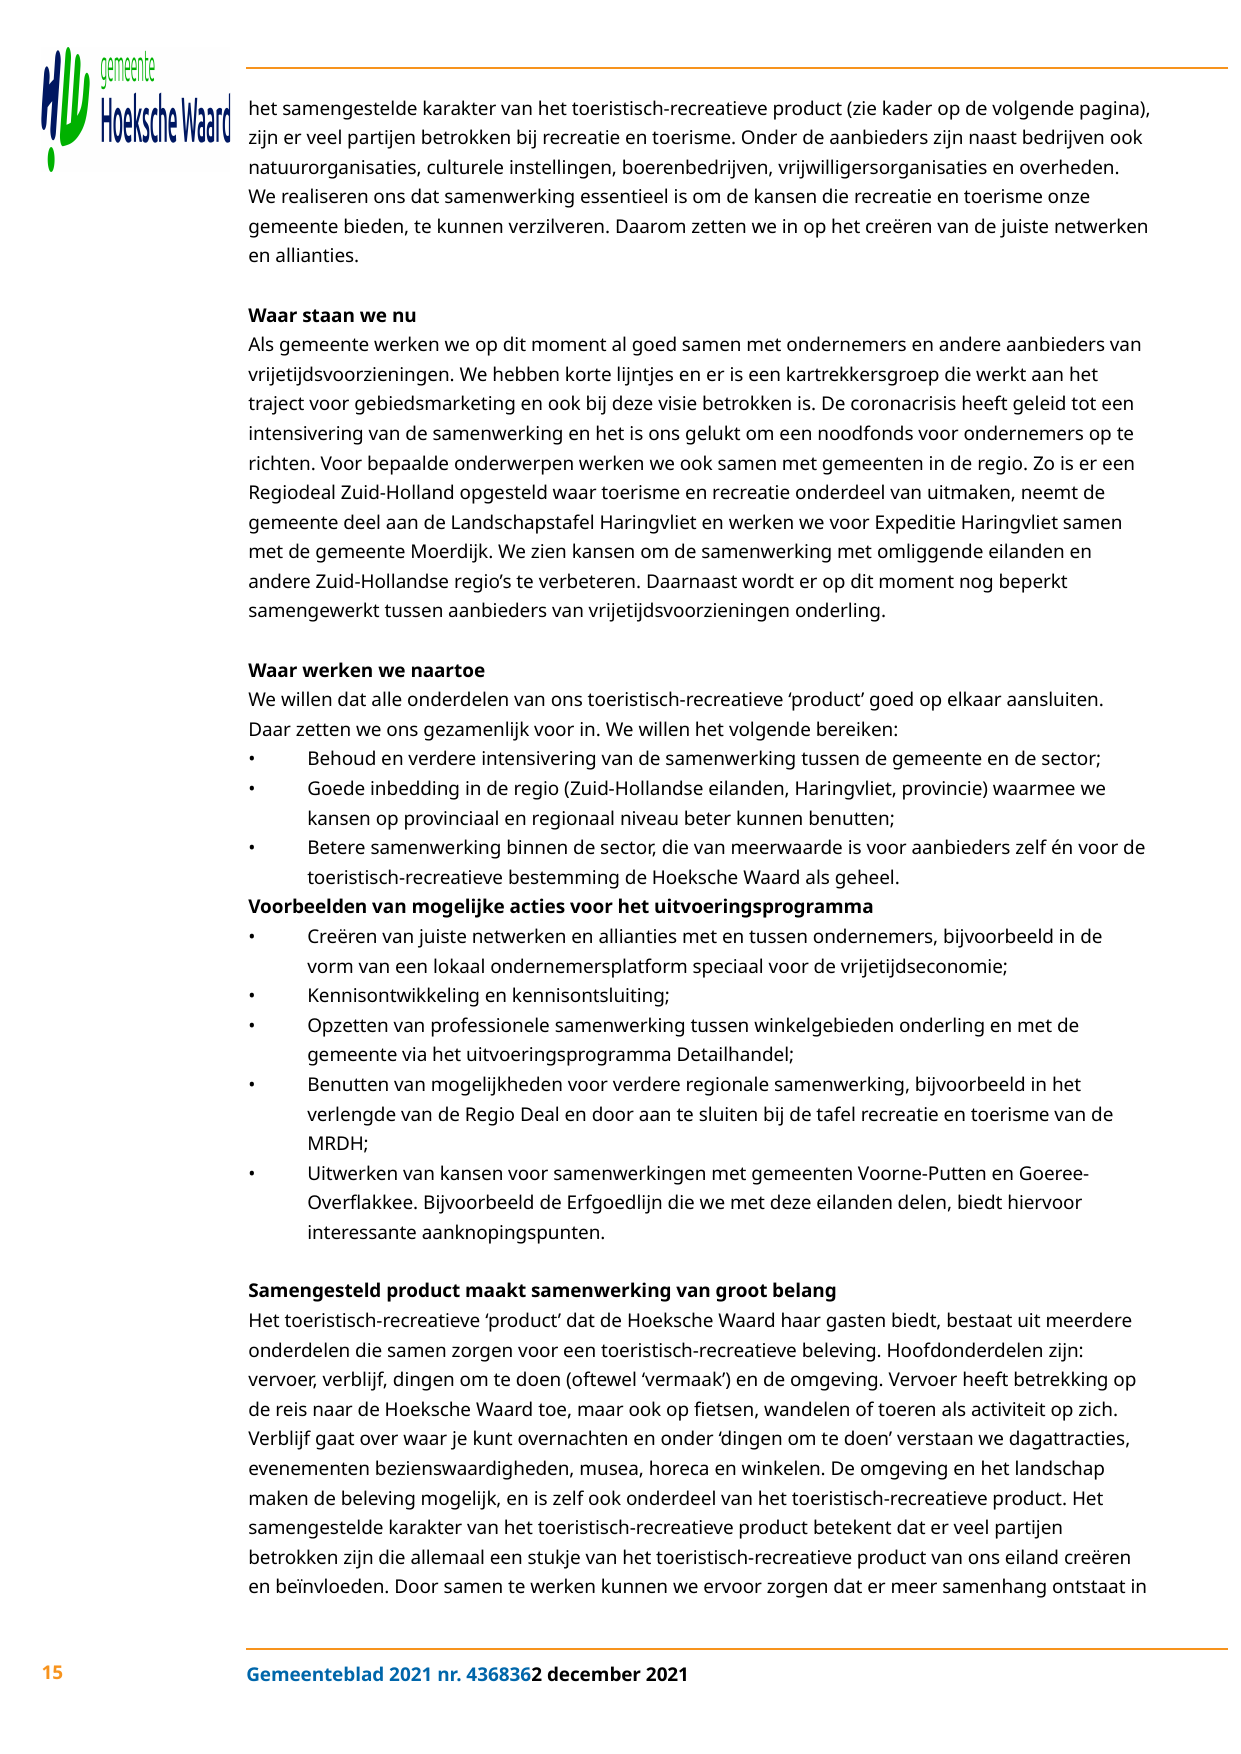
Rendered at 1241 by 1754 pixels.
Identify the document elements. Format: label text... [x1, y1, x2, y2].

table_header Samengesteld product maakt samenwerking van groot belang Het toeristisch-recreatieve ‘product’ dat de Hoeksche Waard haar gasten biedt, bestaat uit meerdere onderdelen die samen zorgen voor een toeristisch-recreatieve beleving. Hoofdonderdelen zijn: vervoer, verblijf, dingen om te doen (oftewel ‘vermaak’) en de omgeving. Vervoer heeft betrekking op de reis naar de Hoeksche Waard toe, maar ook op fietsen, wandelen of toeren als activiteit op zich. Verblijf gaat over waar je kunt overnachten en onder ‘dingen om te doen’ verstaan we dagattracties, evenementen bezienswaardigheden, musea, horeca en winkelen. De omgeving en het landschap maken de beleving mogelijk, en is zelf ook onderdeel van het toeristisch-recreatieve product. Het samengestelde karakter van het toeristisch-recreatieve product betekent dat er veel partijen betrokken zijn die allemaal een stukje van het toeristisch-recreatieve product van ons eiland creëren en beïnvloeden. Door samen te werken kunnen we ervoor zorgen dat er meer samenhang ontstaat in [248, 1278, 1152, 1599]
text We willen dat alle onderdelen van ons toeristisch-recreatieve ‘product’ goed op elkaar aansluiten. Daar zetten we ons gezamenlijk voor in. We willen het volgende bereiken: [248, 686, 1152, 742]
list Behoud en verdere intensivering van de samenwerking tussen de gemeente en de sector; [248, 746, 1152, 771]
text het samengestelde karakter van het toeristisch-recreatieve product (zie kader op de volgende pagina), zijn er veel partijen betrokken bij recreatie en toerisme. Onder de aanbieders zijn naast bedrijven ook natuurorganisaties, culturele instellingen, boerenbedrijven, vrijwilligersorganisaties en overheden. We realiseren ons dat samenwerking essentieel is om de kansen die recreatie en toerisme onze gemeente bieden, te kunnen verzilveren. Daarom zetten we in op het creëren van de juiste netwerken en allianties. [248, 95, 1152, 268]
table_header Voorbeelden van mogelijke acties voor het uitvoeringsprogramma Creëren van juiste netwerken en allianties met en tussen ondernemers, bijvoorbeeld in de vorm van een lokaal ondernemersplatform speciaal voor de vrijetijdseconomie; Kennisontwikkeling en kennisontsluiting; Opzetten van professionele samenwerking tussen winkelgebieden onderling en met de gemeente via het uitvoeringsprogramma Detailhandel; Benutten van mogelijkheden voor verdere regionale samenwerking, bijvoorbeeld in het verlengde van de Regio Deal en door aan te sluiten bij de tafel recreatie en toerisme van de MRDH; Uitwerken van kansen voor samenwerkingen met gemeenten Voorne-Putten en Goeree-Overflakkee. Bijvoorbeeld de Erfgoedlijn die we met deze eilanden delen, biedt hiervoor interessante aanknopingspunten. [248, 894, 1152, 1245]
list Betere samenwerking binnen de sector, die van meerwaarde is voor aanbieders zelf én voor de toeristisch-recreatieve bestemming de Hoeksche Waard als geheel. [248, 834, 1152, 890]
text Waar staan we nu [248, 302, 1152, 328]
list Goede inbedding in de regio (Zuid-Hollandse eilanden, Haringvliet, provincie) waarmee we kansen op provinciaal en regionaal niveau beter kunnen benutten; [248, 775, 1152, 831]
picture [41, 47, 231, 172]
text Als gemeente werken we op dit moment al goed samen met ondernemers en andere aanbieders van vrijetijdsvoorzieningen. We hebben korte lijntjes en er is een kartrekkersgroep die werkt aan het traject voor gebiedsmarketing en ook bij deze visie betrokken is. De coronacrisis heeft geleid tot een intensivering van de samenwerking en het is ons gelukt om een noodfonds voor ondernemers op te richten. Voor bepaalde onderwerpen werken we ook samen met gemeenten in de regio. Zo is er een Regiodeal Zuid-Holland opgesteld waar toerisme en recreatie onderdeel van uitmaken, neemt de gemeente deel aan de Landschapstafel Haringvliet en werken we voor Expeditie Haringvliet samen met de gemeente Moerdijk. We zien kansen om de samenwerking met omliggende eilanden en andere Zuid-Hollandse regio’s te verbeteren. Daarnaast wordt er op dit moment nog beperkt samengewerkt tussen aanbieders van vrijetijdsvoorzieningen onderling. [248, 331, 1152, 623]
text Waar werken we naartoe [248, 657, 1152, 683]
